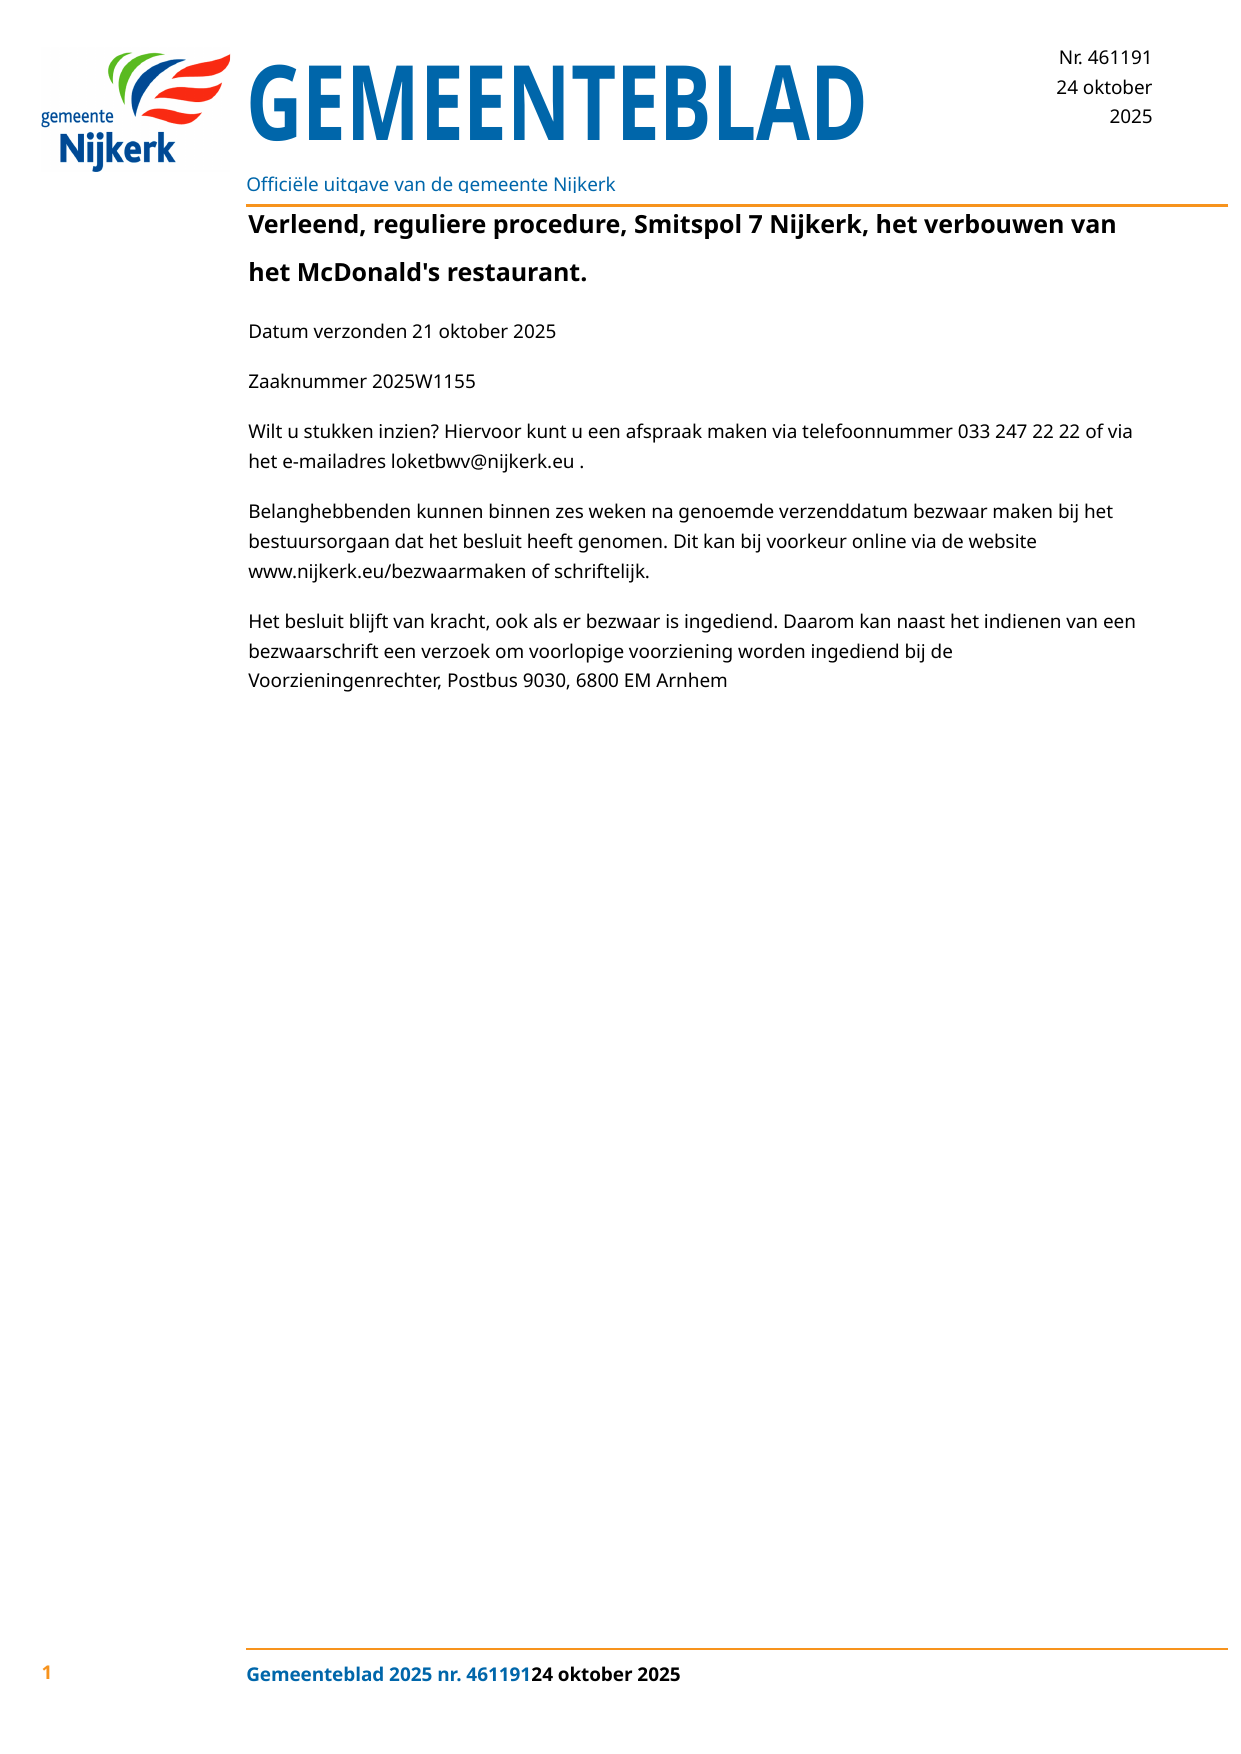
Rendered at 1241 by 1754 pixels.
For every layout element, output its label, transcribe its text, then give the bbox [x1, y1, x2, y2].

text Belanghebbenden kunnen binnen zes weken na genoemde verzenddatum bezwaar maken bij het bestuursorgaan dat het besluit heeft genomen. Dit kan bij voorkeur online via de website www.nijkerk.eu/bezwaarmaken of schriftelijk. [248, 499, 1152, 584]
text Het besluit blijft van kracht, ook als er bezwaar is ingediend. Daarom kan naast het indienen van een bezwaarschrift een verzoek om voorlopige voorziening worden ingediend bij de Voorzieningenrechter, Postbus 9030, 6800 EM Arnhem [248, 608, 1152, 693]
text Datum verzonden 21 oktober 2025 [248, 318, 1152, 344]
text Zaaknummer 2025W1155 [248, 368, 1152, 394]
text Verleend, reguliere procedure, Smitspol 7 Nijkerk, het verbouwen van het McDonald's restaurant. [248, 207, 1152, 288]
text Wilt u stukken inzien? Hiervoor kunt u een afspraak maken via telefoonnummer 033 247 22 22 of via het e-mailadres loketbwv@nijkerk.eu . [248, 419, 1152, 474]
picture [41, 47, 231, 172]
